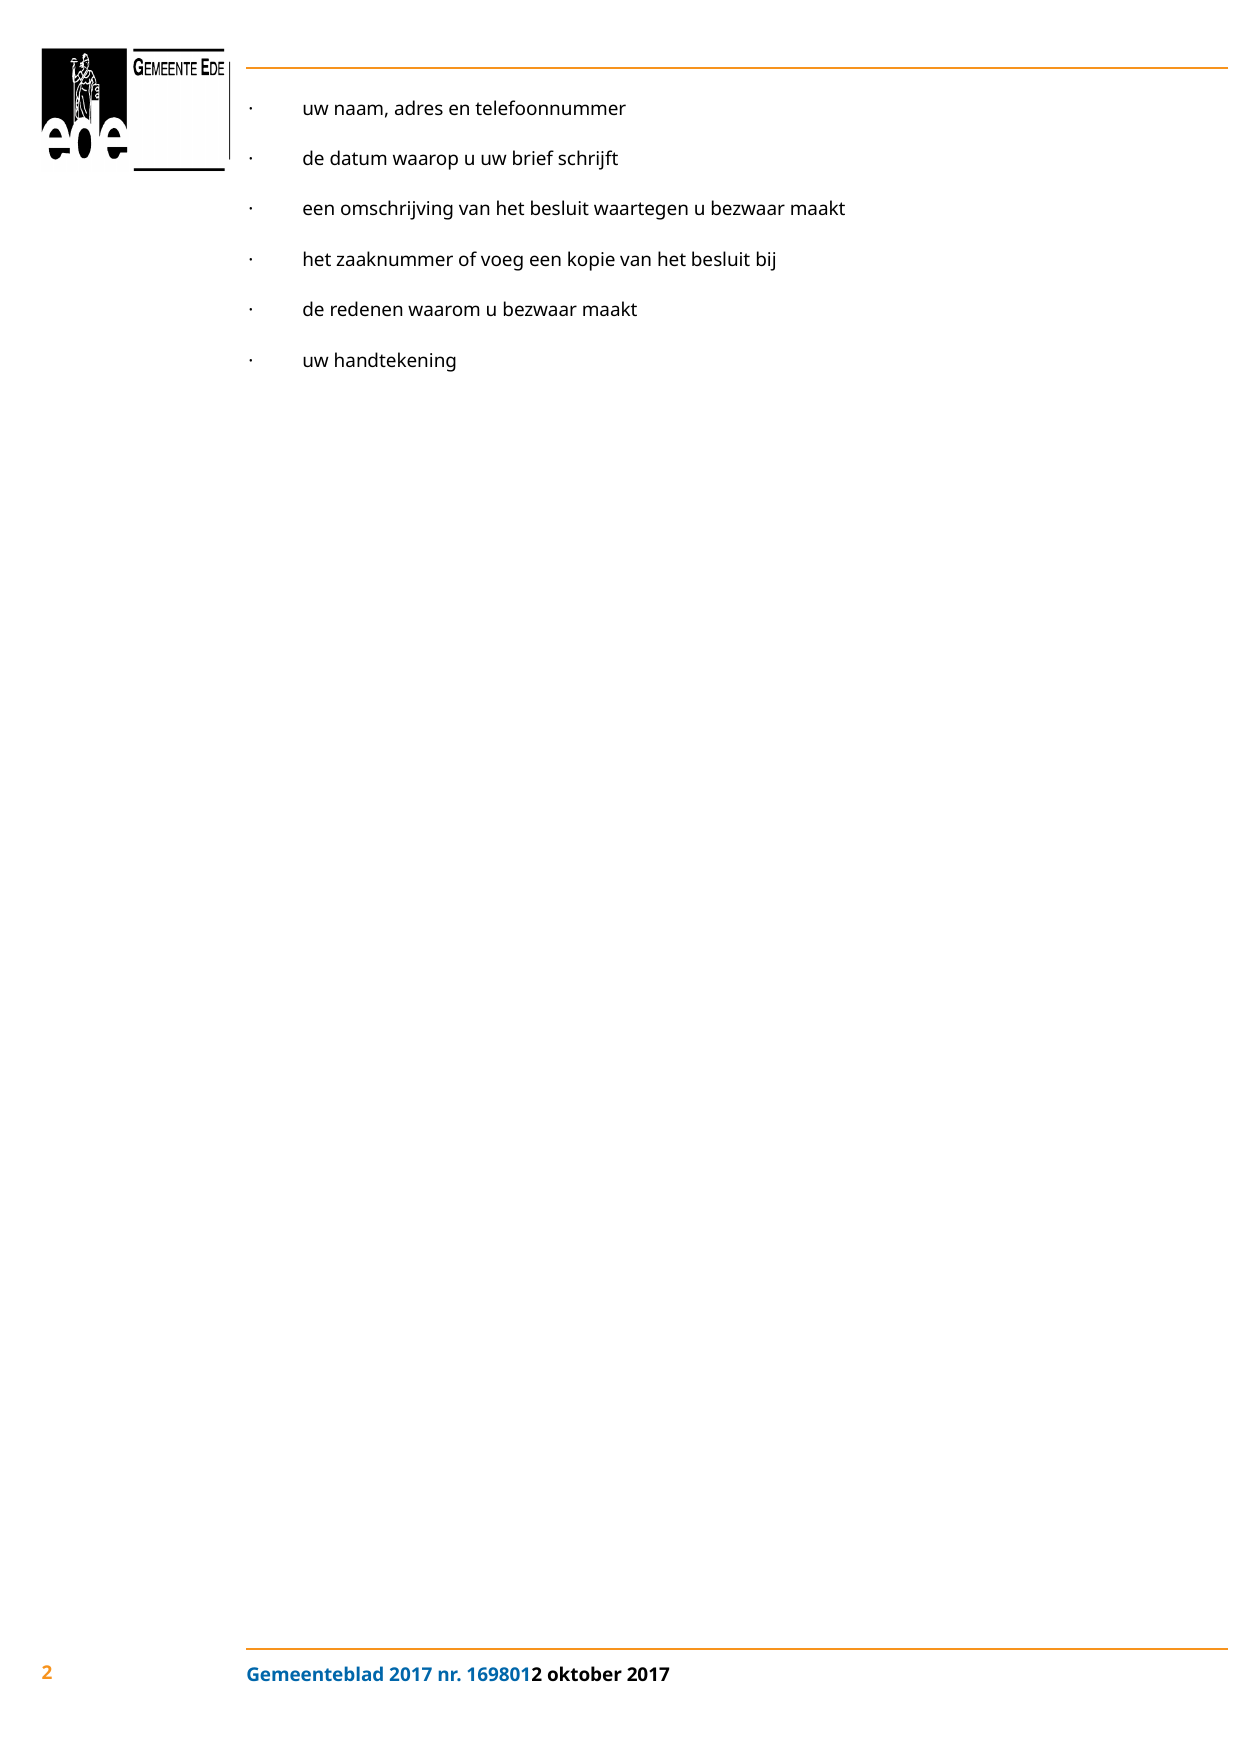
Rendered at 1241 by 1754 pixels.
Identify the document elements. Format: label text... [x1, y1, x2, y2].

text · de redenen waarom u bezwaar maakt [248, 296, 1152, 322]
text · het zaaknummer of voeg een kopie van het besluit bij [248, 246, 1152, 272]
text · de datum waarop u uw brief schrijft [248, 145, 1152, 171]
text · uw handtekening [248, 347, 1152, 373]
text · een omschrijving van het besluit waartegen u bezwaar maakt [248, 196, 1152, 221]
text · uw naam, adres en telefoonnummer [248, 95, 1152, 121]
picture [41, 47, 231, 172]
